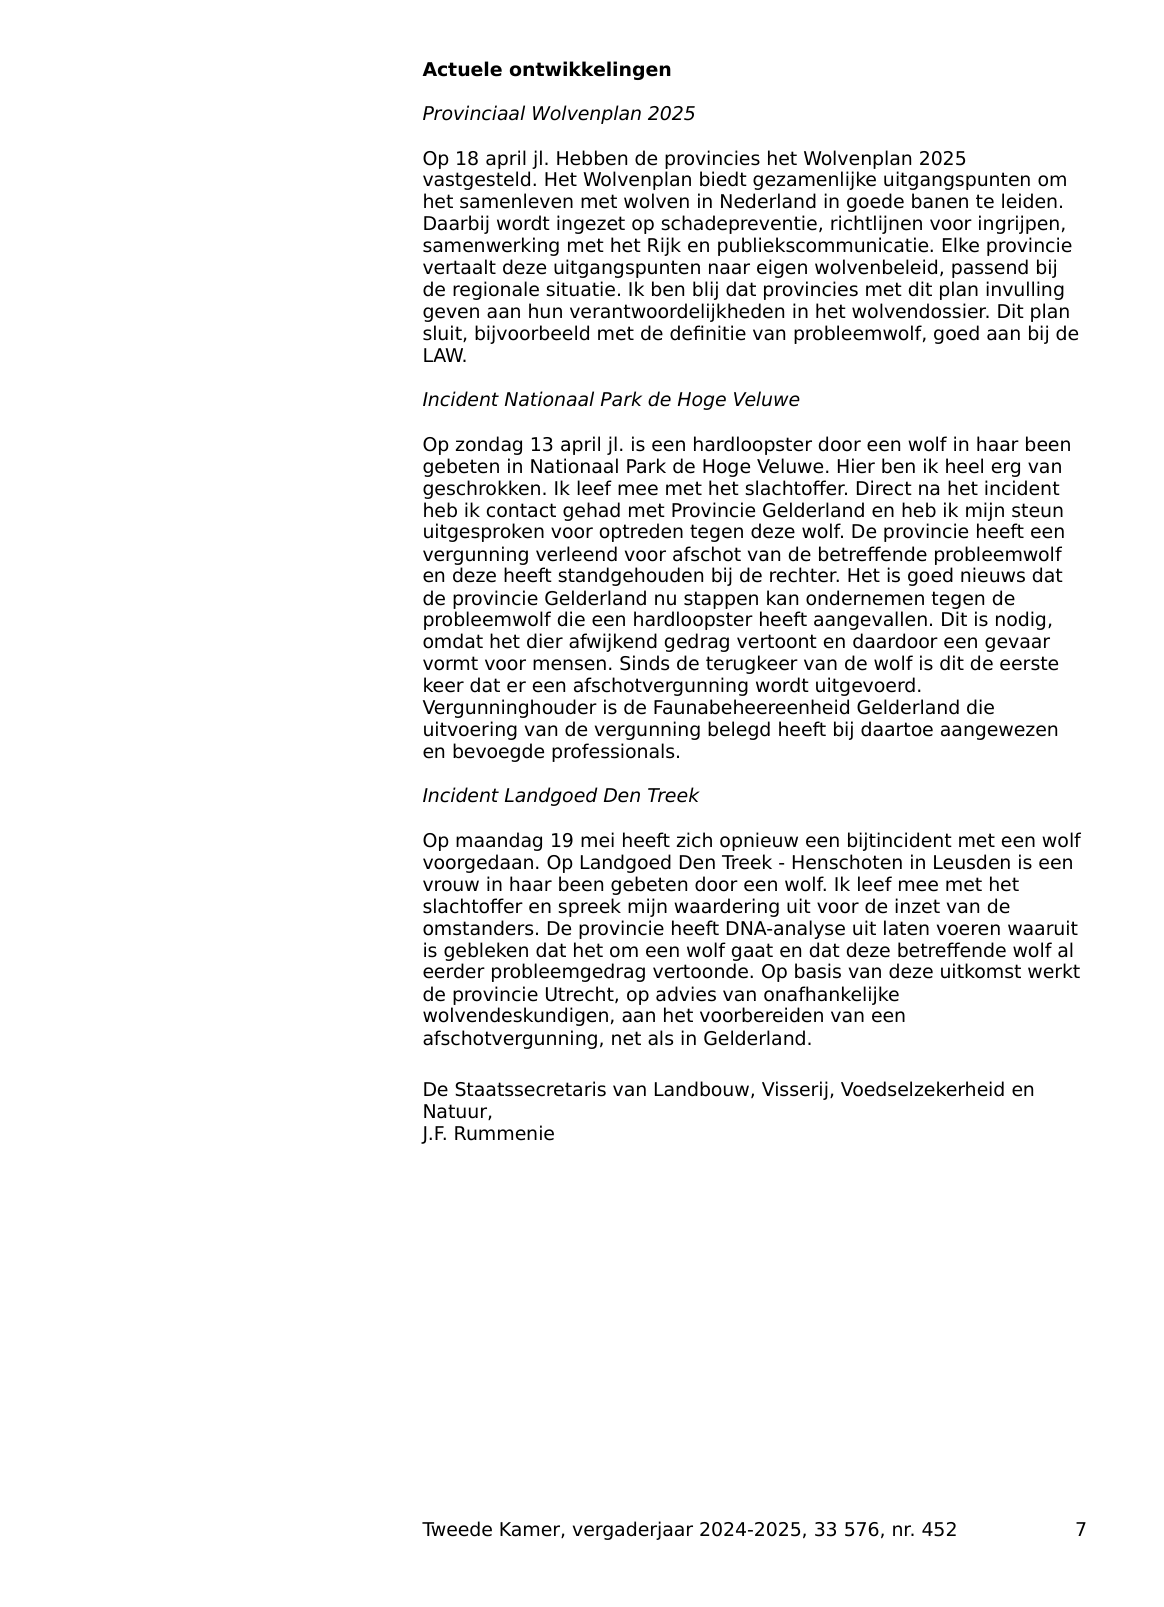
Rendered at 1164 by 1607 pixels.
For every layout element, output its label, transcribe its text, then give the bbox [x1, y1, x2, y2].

text De Staatssecretaris van Landbouw, Visserij, Voedselzekerheid en Natuur, J.F. Rummenie [422, 1079, 1087, 1145]
text Op 18 april jl. Hebben de provincies het Wolvenplan 2025 vastgesteld. Het Wolvenplan biedt gezamenlijke uitgangspunten om het samenleven met wolven in Nederland in goede banen te leiden. Daarbij wordt ingezet op schadepreventie, richtlijnen voor ingrijpen, samenwerking met het Rijk en publiekscommunicatie. Elke provincie vertaalt deze uitgangspunten naar eigen wolvenbeleid, passend bij de regionale situatie. Ik ben blij dat provincies met dit plan invulling geven aan hun verantwoordelijkheden in het wolvendossier. Dit plan sluit, bijvoorbeeld met de definitie van probleemwolf, goed aan bij de LAW. [422, 147, 1087, 367]
subtitle Provinciaal Wolvenplan 2025 [422, 103, 1087, 125]
subtitle Actuele ontwikkelingen [422, 59, 1087, 81]
subtitle Incident Nationaal Park de Hoge Veluwe [422, 389, 1087, 411]
text Op zondag 13 april jl. is een hardloopster door een wolf in haar been gebeten in Nationaal Park de Hoge Veluwe. Hier ben ik heel erg van geschrokken. Ik leef mee met het slachtoffer. Direct na het incident heb ik contact gehad met Provincie Gelderland en heb ik mijn steun uitgesproken voor optreden tegen deze wolf. De provincie heeft een vergunning verleend voor afschot van de betreffende probleemwolf en deze heeft standgehouden bij de rechter. Het is goed nieuws dat de provincie Gelderland nu stappen kan ondernemen tegen de probleemwolf die een hardloopster heeft aangevallen. Dit is nodig, omdat het dier afwijkend gedrag vertoont en daardoor een gevaar vormt voor mensen. Sinds de terugkeer van de wolf is dit de eerste keer dat er een afschotvergunning wordt uitgevoerd. Vergunninghouder is de Faunabeheereenheid Gelderland die uitvoering van de vergunning belegd heeft bij daartoe aangewezen en bevoegde professionals. [422, 433, 1087, 763]
subtitle Incident Landgoed Den Treek [422, 785, 1087, 807]
text Op maandag 19 mei heeft zich opnieuw een bijtincident met een wolf voorgedaan. Op Landgoed Den Treek - Henschoten in Leusden is een vrouw in haar been gebeten door een wolf. Ik leef mee met het slachtoffer en spreek mijn waardering uit voor de inzet van de omstanders. De provincie heeft DNA-analyse uit laten voeren waaruit is gebleken dat het om een wolf gaat en dat deze betreffende wolf al eerder probleemgedrag vertoonde. Op basis van deze uitkomst werkt de provincie Utrecht, op advies van onafhankelijke wolvendeskundigen, aan het voorbereiden van een afschotvergunning, net als in Gelderland. [422, 829, 1087, 1049]
